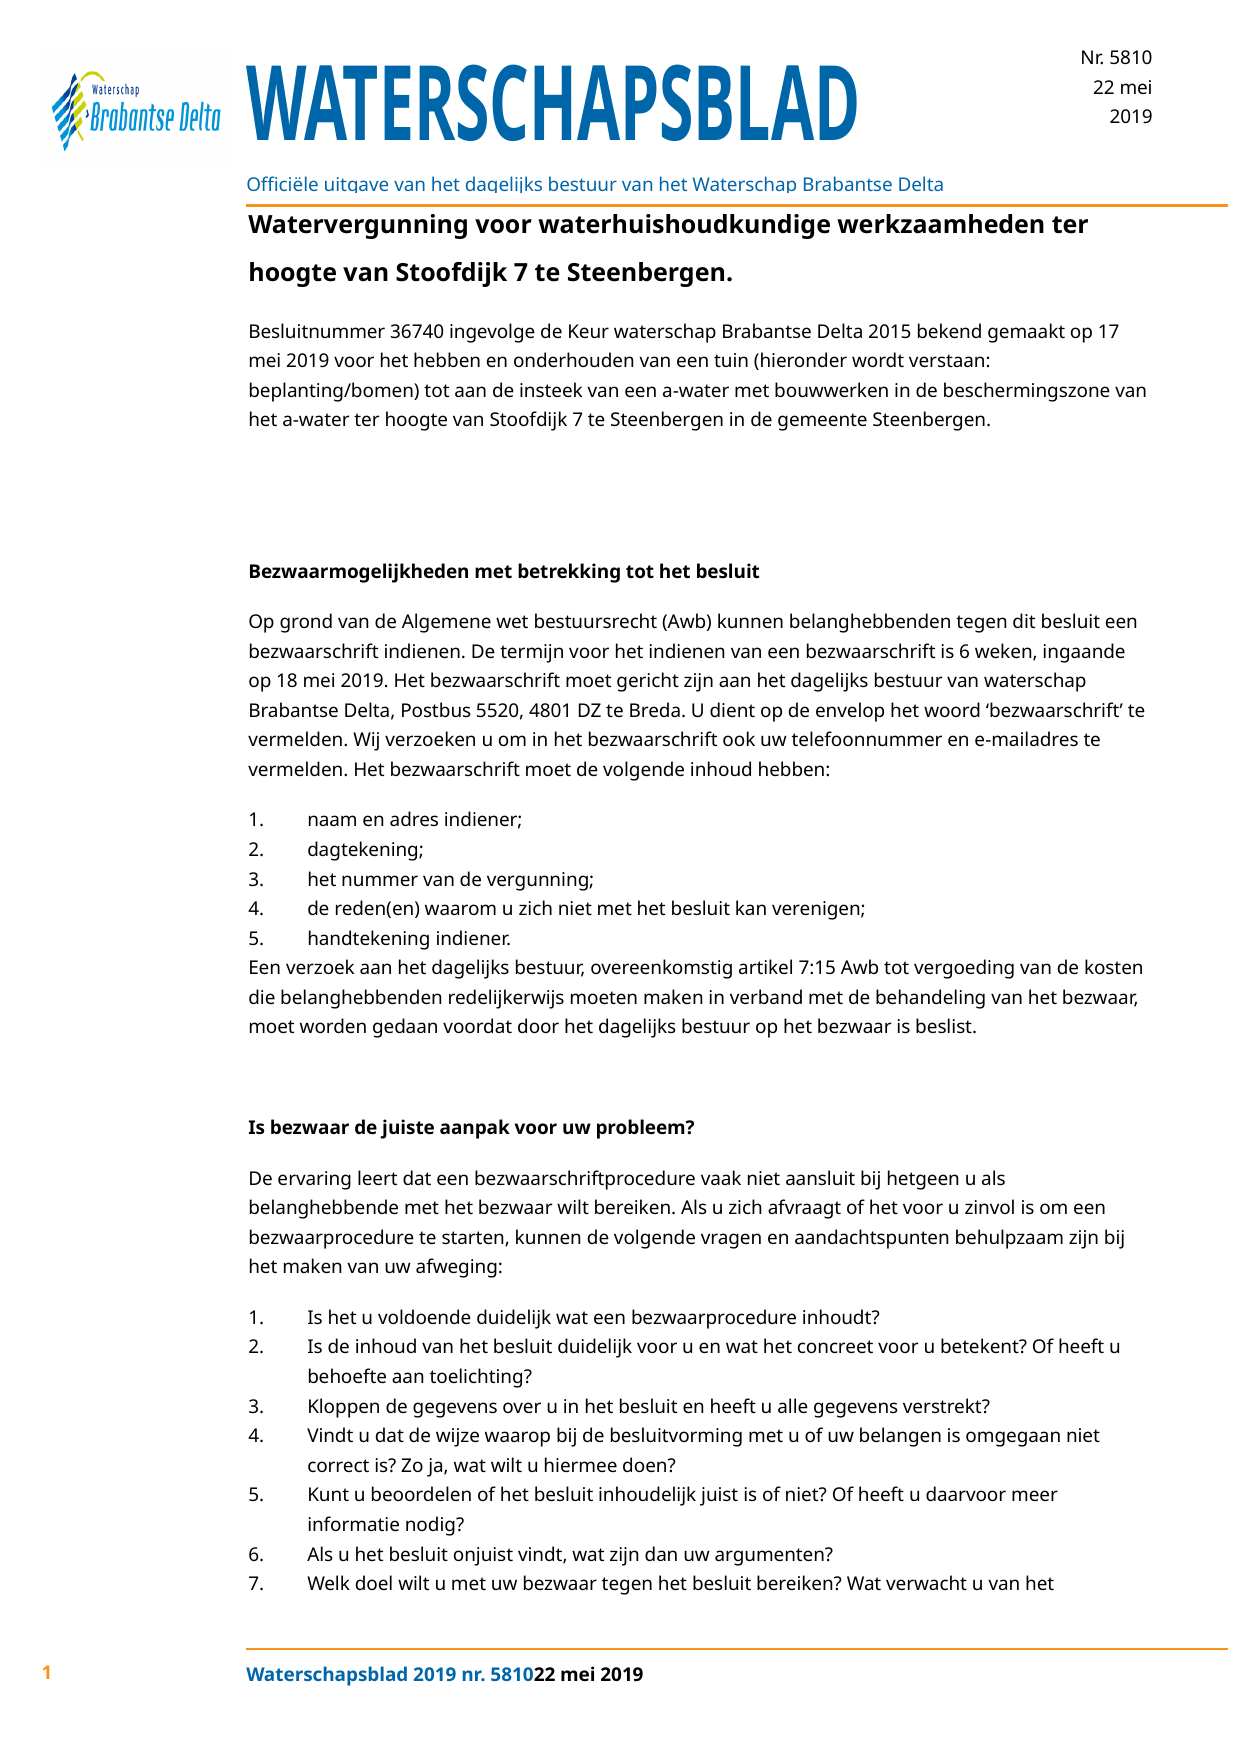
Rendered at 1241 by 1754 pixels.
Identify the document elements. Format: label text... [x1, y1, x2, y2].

text Besluitnummer 36740 ingevolge de Keur waterschap Brabantse Delta 2015 bekend gemaakt op 17 mei 2019 voor het hebben en onderhouden van een tuin (hieronder wordt verstaan: beplanting/bomen) tot aan de insteek van een a-water met bouwwerken in de beschermingszone van het a-water ter hoogte van Stoofdijk 7 te Steenbergen in de gemeente Steenbergen. [248, 318, 1152, 432]
list dagtekening; [248, 836, 1152, 862]
text De ervaring leert dat een bezwaarschriftprocedure vaak niet aansluit bij hetgeen u als belanghebbende met het bezwaar wilt bereiken. Als u zich afvraagt of het voor u zinvol is om een bezwaarprocedure te starten, kunnen de volgende vragen en aandachtspunten behulpzaam zijn bij het maken van uw afweging: [248, 1165, 1152, 1279]
text Watervergunning voor waterhuishoudkundige werkzaamheden ter hoogte van Stoofdijk 7 te Steenbergen. [248, 207, 1152, 288]
text Is bezwaar de juiste aanpak voor uw probleem? [248, 1114, 1152, 1140]
text Een verzoek aan het dagelijks bestuur, overeenkomstig artikel 7:15 Awb tot vergoeding van de kosten die belanghebbenden redelijkerwijs moeten maken in verband met de behandeling van het bezwaar, moet worden gedaan voordat door het dagelijks bestuur op het bezwaar is beslist. [248, 954, 1152, 1039]
list Kloppen de gegevens over u in het besluit en heeft u alle gegevens verstrekt? [248, 1393, 1152, 1419]
list naam en adres indiener; [248, 807, 1152, 832]
list Welk doel wilt u met uw bezwaar tegen het besluit bereiken? Wat verwacht u van het [248, 1570, 1152, 1596]
text Bezwaarmogelijkheden met betrekking tot het besluit [248, 558, 1152, 584]
list Kunt u beoordelen of het besluit inhoudelijk juist is of niet? Of heeft u daarvoor meer informatie nodig? [248, 1482, 1152, 1537]
list handtekening indiener. [248, 925, 1152, 951]
list Als u het besluit onjuist vindt, wat zijn dan uw argumenten? [248, 1541, 1152, 1567]
list het nummer van de vergunning; [248, 866, 1152, 892]
text Op grond van de Algemene wet bestuursrecht (Awb) kunnen belanghebbenden tegen dit besluit een bezwaarschrift indienen. De termijn voor het indienen van een bezwaarschrift is 6 weken, ingaande op 18 mei 2019. Het bezwaarschrift moet gericht zijn aan het dagelijks bestuur van waterschap Brabantse Delta, Postbus 5520, 4801 DZ te Breda. U dient op de envelop het woord ‘bezwaarschrift’ te vermelden. Wij verzoeken u om in het bezwaarschrift ook uw telefoonnummer en e‑mailadres te vermelden. Het bezwaarschrift moet de volgende inhoud hebben: [248, 608, 1152, 782]
list Is het u voldoende duidelijk wat een bezwaarprocedure inhoudt? [248, 1304, 1152, 1330]
list de reden(en) waarom u zich niet met het besluit kan verenigen; [248, 895, 1152, 921]
picture [41, 47, 231, 172]
list Vindt u dat de wijze waarop bij de besluitvorming met u of uw belangen is omgegaan niet correct is? Zo ja, wat wilt u hiermee doen? [248, 1422, 1152, 1478]
list Is de inhoud van het besluit duidelijk voor u en wat het concreet voor u betekent? Of heeft u behoefte aan toelichting? [248, 1334, 1152, 1389]
